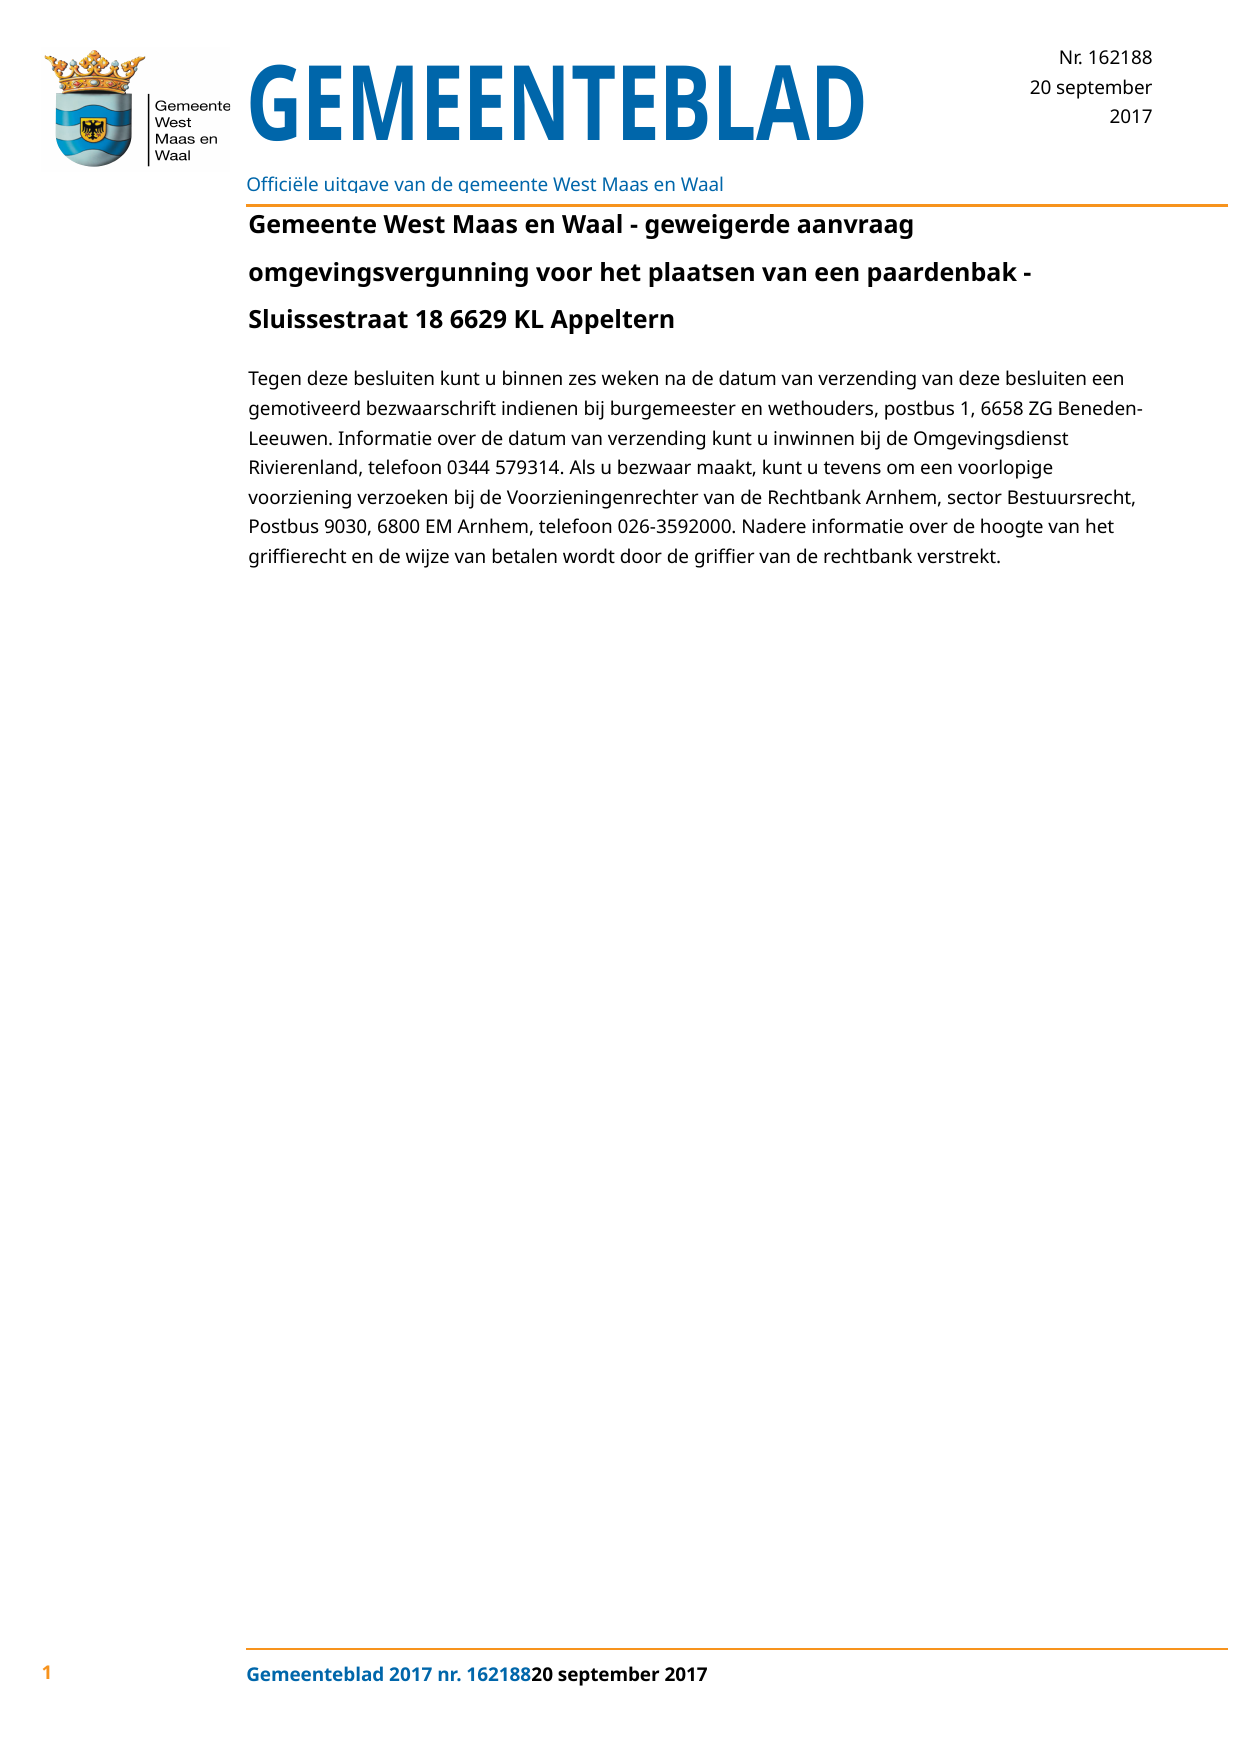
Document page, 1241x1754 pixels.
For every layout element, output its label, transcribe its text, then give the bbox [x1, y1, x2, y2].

text Gemeente West Maas en Waal - geweigerde aanvraag omgevingsvergunning voor het plaatsen van een paardenbak - Sluissestraat 18 6629 KL Appeltern [248, 207, 1152, 336]
text Tegen deze besluiten kunt u binnen zes weken na de datum van verzending van deze besluiten een gemotiveerd bezwaarschrift indienen bij burgemeester en wethouders, postbus 1, 6658 ZG Beneden-Leeuwen. Informatie over de datum van verzending kunt u inwinnen bij de Omgevingsdienst Rivierenland, telefoon 0344 579314. Als u bezwaar maakt, kunt u tevens om een voorlopige voorziening verzoeken bij de Voorzieningenrechter van de Rechtbank Arnhem, sector Bestuursrecht, Postbus 9030, 6800 EM Arnhem, telefoon 026-3592000. Nadere informatie over de hoogte van het griffierecht en de wijze van betalen wordt door de griffier van de rechtbank verstrekt. [248, 366, 1152, 569]
picture [41, 47, 231, 172]
